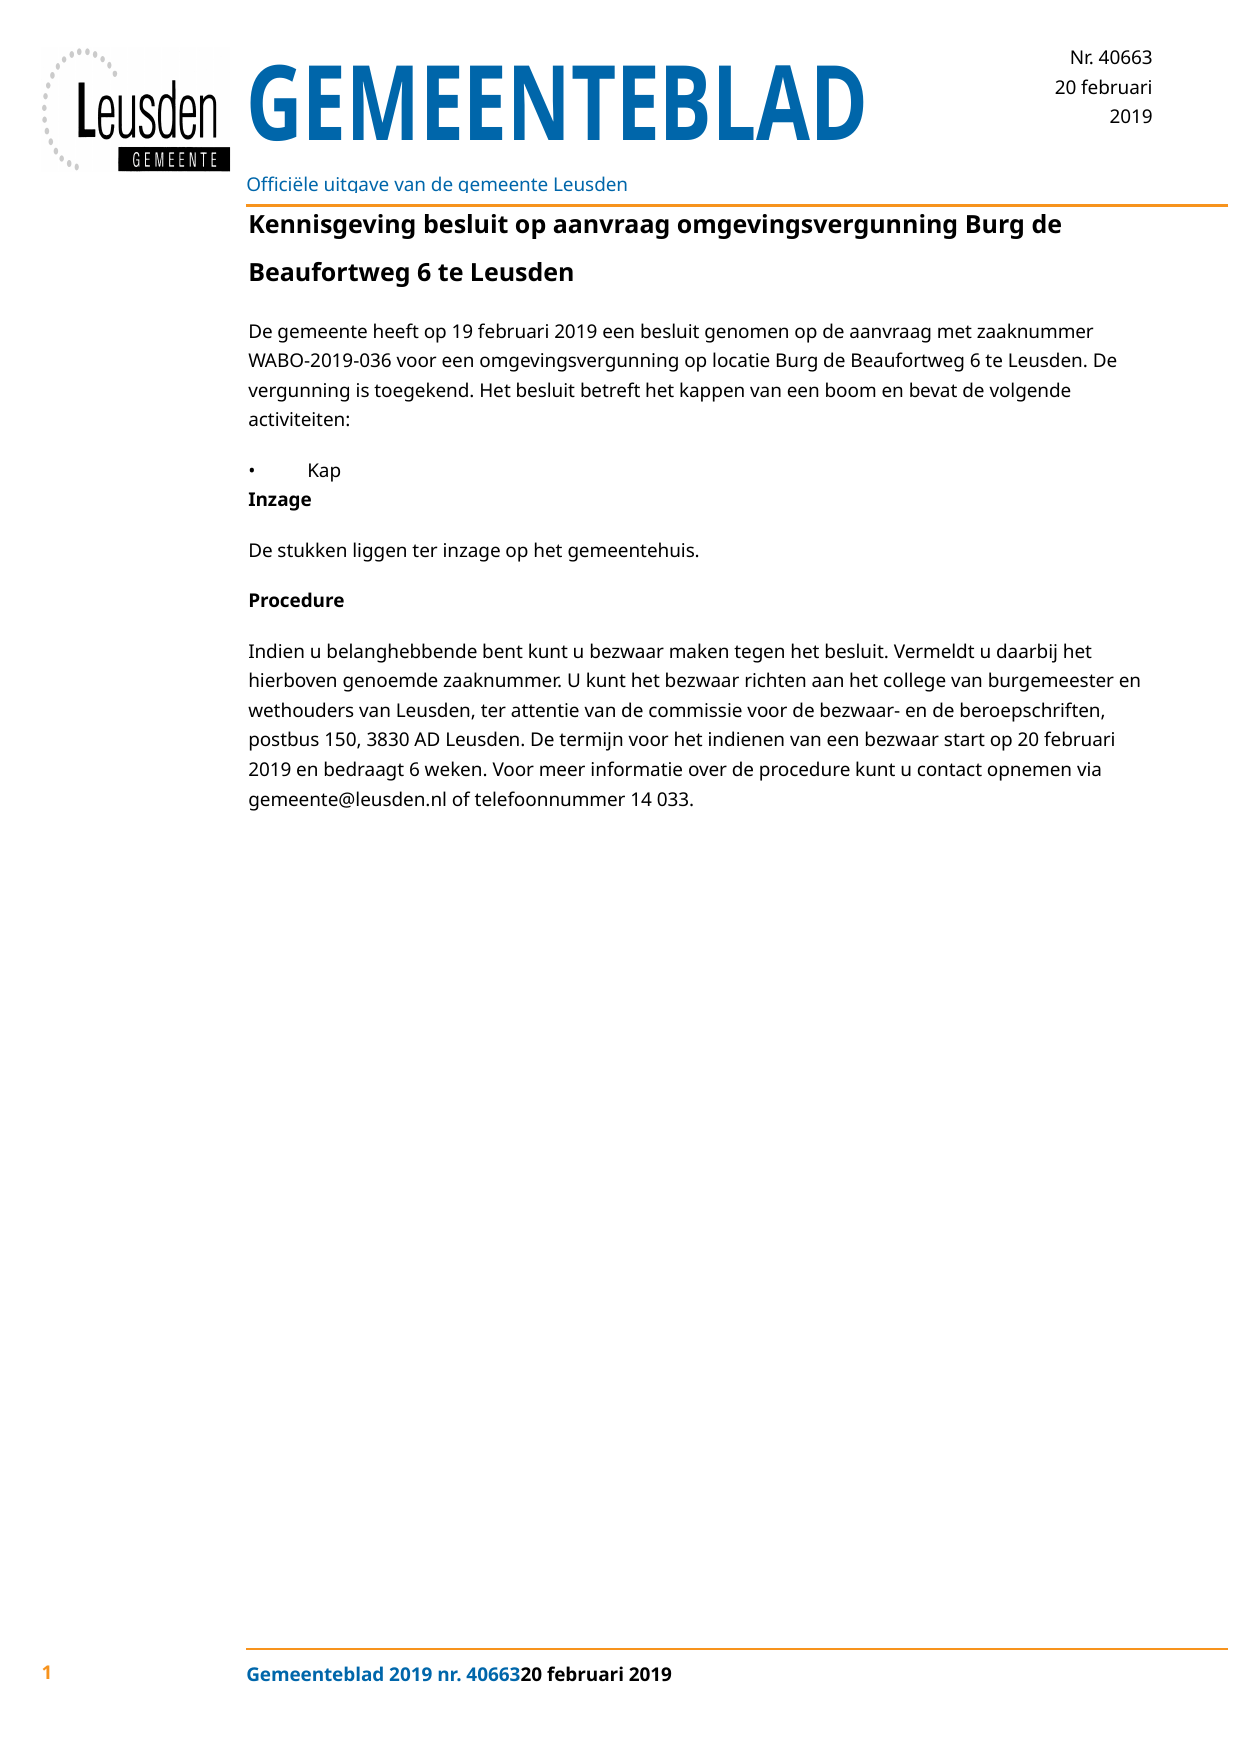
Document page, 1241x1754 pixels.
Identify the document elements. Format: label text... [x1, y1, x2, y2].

list Kap [248, 457, 1152, 483]
picture [41, 47, 231, 172]
text Indien u belanghebbende bent kunt u bezwaar maken tegen het besluit. Vermeldt u daarbij het hierboven genoemde zaaknummer. U kunt het bezwaar richten aan het college van burgemeester en wethouders van Leusden, ter attentie van de commissie voor de bezwaar- en de beroepschriften, postbus 150, 3830 AD Leusden. De termijn voor het indienen van een bezwaar start op 20 februari 2019 en bedraagt 6 weken. Voor meer informatie over de procedure kunt u contact opnemen via gemeente@leusden.nl of telefoonnummer 14 033. [248, 638, 1152, 812]
text De stukken liggen ter inzage op het gemeentehuis. [248, 537, 1152, 563]
text Inzage [248, 487, 1152, 512]
text Procedure [248, 587, 1152, 613]
text De gemeente heeft op 19 februari 2019 een besluit genomen op de aanvraag met zaaknummer WABO-2019-036 voor een omgevingsvergunning op locatie Burg de Beaufortweg 6 te Leusden. De vergunning is toegekend. Het besluit betreft het kappen van een boom en bevat de volgende activiteiten: [248, 318, 1152, 432]
text Kennisgeving besluit op aanvraag omgevingsvergunning Burg de Beaufortweg 6 te Leusden [248, 207, 1152, 288]
